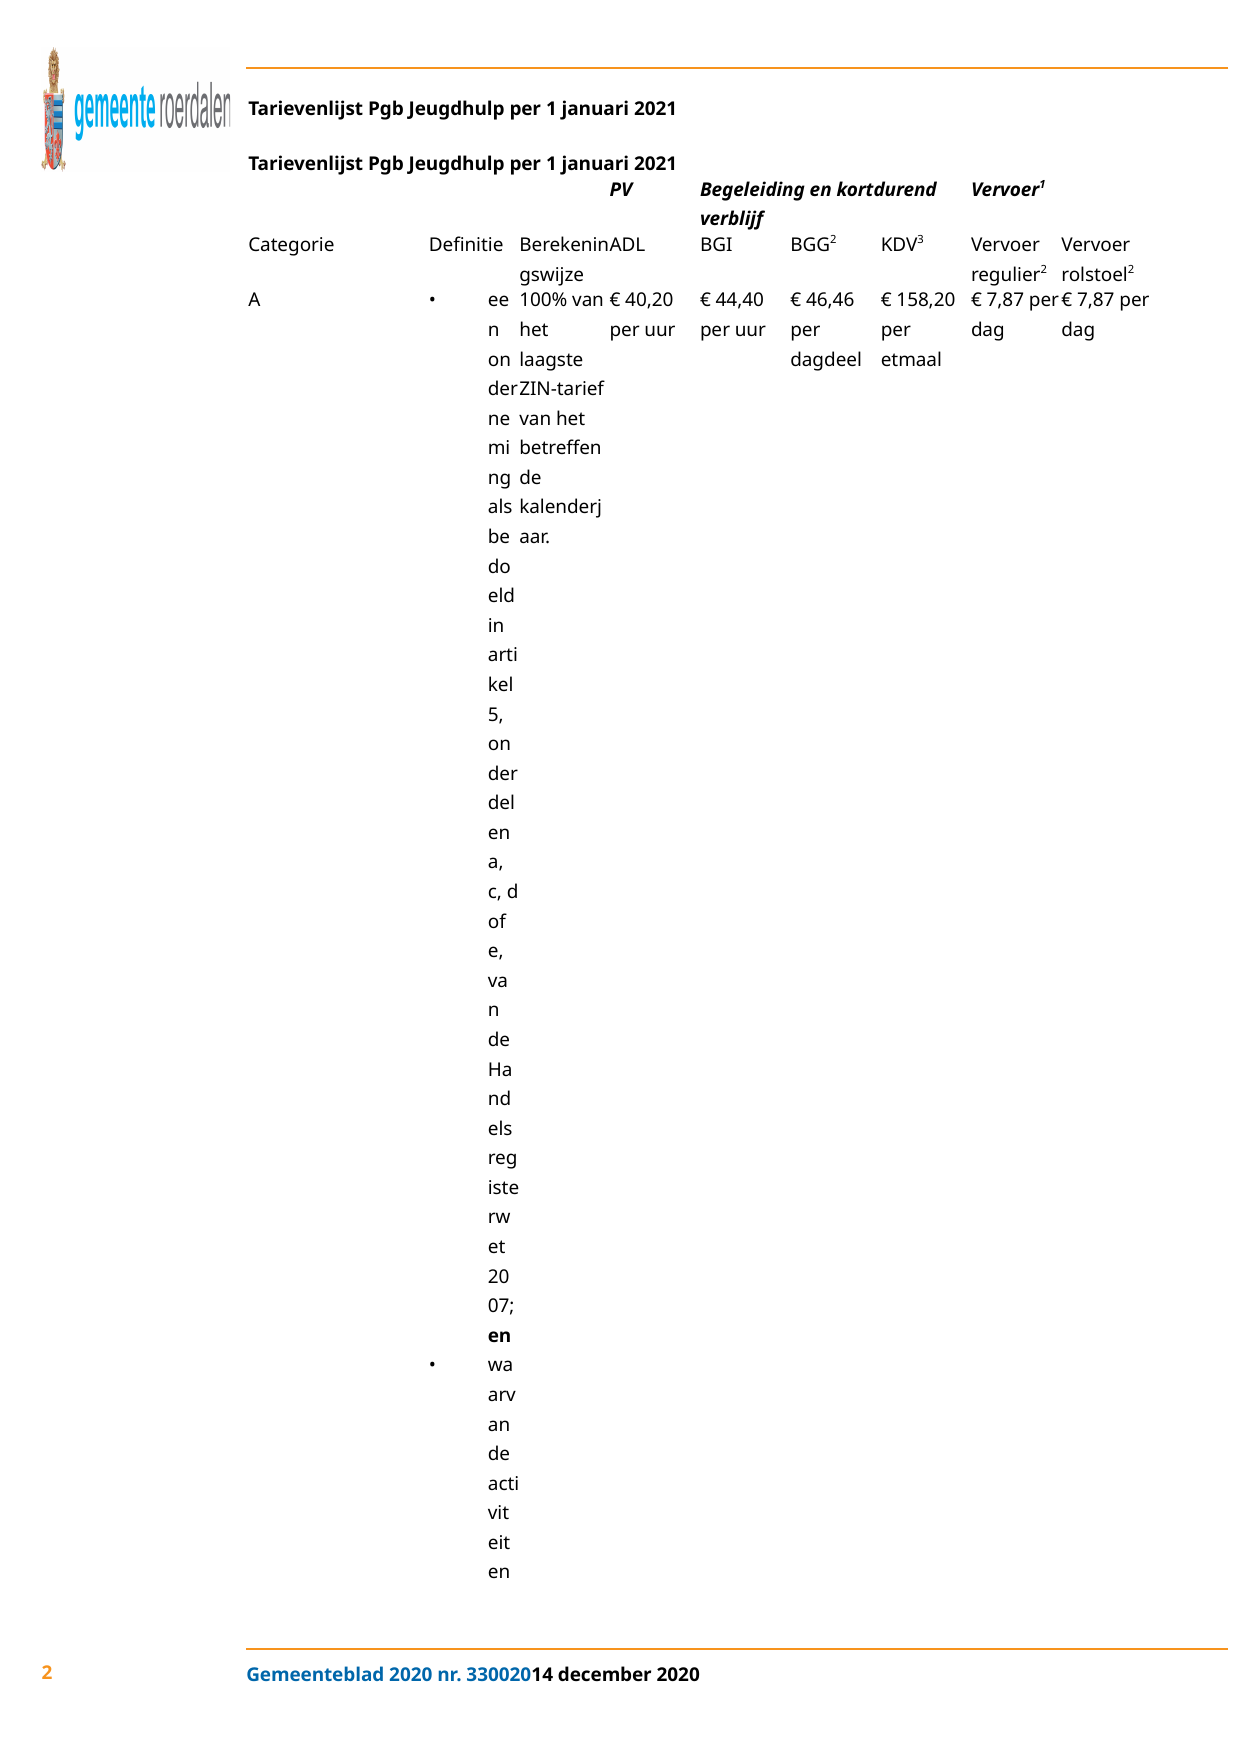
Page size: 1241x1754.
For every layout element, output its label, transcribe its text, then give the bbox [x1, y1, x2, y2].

table_cell Categorie [248, 231, 429, 287]
table_cell € 44,40 per uur [700, 287, 790, 1584]
table_header Tarievenlijst Pgb Jeugdhulp per 1 januari 2021 [248, 150, 1152, 176]
table_cell 100% van het laagste ZIN-tarief van het betreffende kalenderjaar. [519, 287, 609, 1584]
table_cell € 7,87 per dag [1061, 287, 1152, 1584]
table_cell BGG2 [790, 231, 881, 287]
table_cell € 46,46 per dagdeel [790, 287, 881, 1584]
picture [41, 47, 231, 172]
table_cell € 7,87 per dag [971, 287, 1061, 1584]
table_cell [248, 176, 519, 231]
table_cell ADL [609, 231, 700, 287]
table_cell KDV3 [881, 231, 971, 287]
table_cell Berekeningswijze [519, 231, 609, 287]
table_cell Vervoer regulier2 [971, 231, 1061, 287]
table_cell [519, 176, 609, 231]
table_cell PV [609, 176, 700, 231]
table_cell € 158,20 per etmaal [881, 287, 971, 1584]
table_cell Vervoer rolstoel2 [1061, 231, 1152, 287]
text Tarievenlijst Pgb Jeugdhulp per 1 januari 2021 [248, 95, 1152, 121]
table_cell Definitie [429, 231, 519, 287]
table_cell BGI [700, 231, 790, 287]
table_cell een onderneming als bedoeld in artikel 5, onderdelen a, c, d of e, van de Handelsregisterwet 2007; en waarvan de activiteiten [429, 287, 519, 1584]
table_cell € 40,20 per uur [609, 287, 700, 1584]
table_cell Vervoer1 [971, 176, 1152, 231]
table_cell [338, 287, 429, 1584]
table_cell Begeleiding en kortdurend verblijf [700, 176, 971, 231]
table_cell A [248, 287, 338, 1584]
